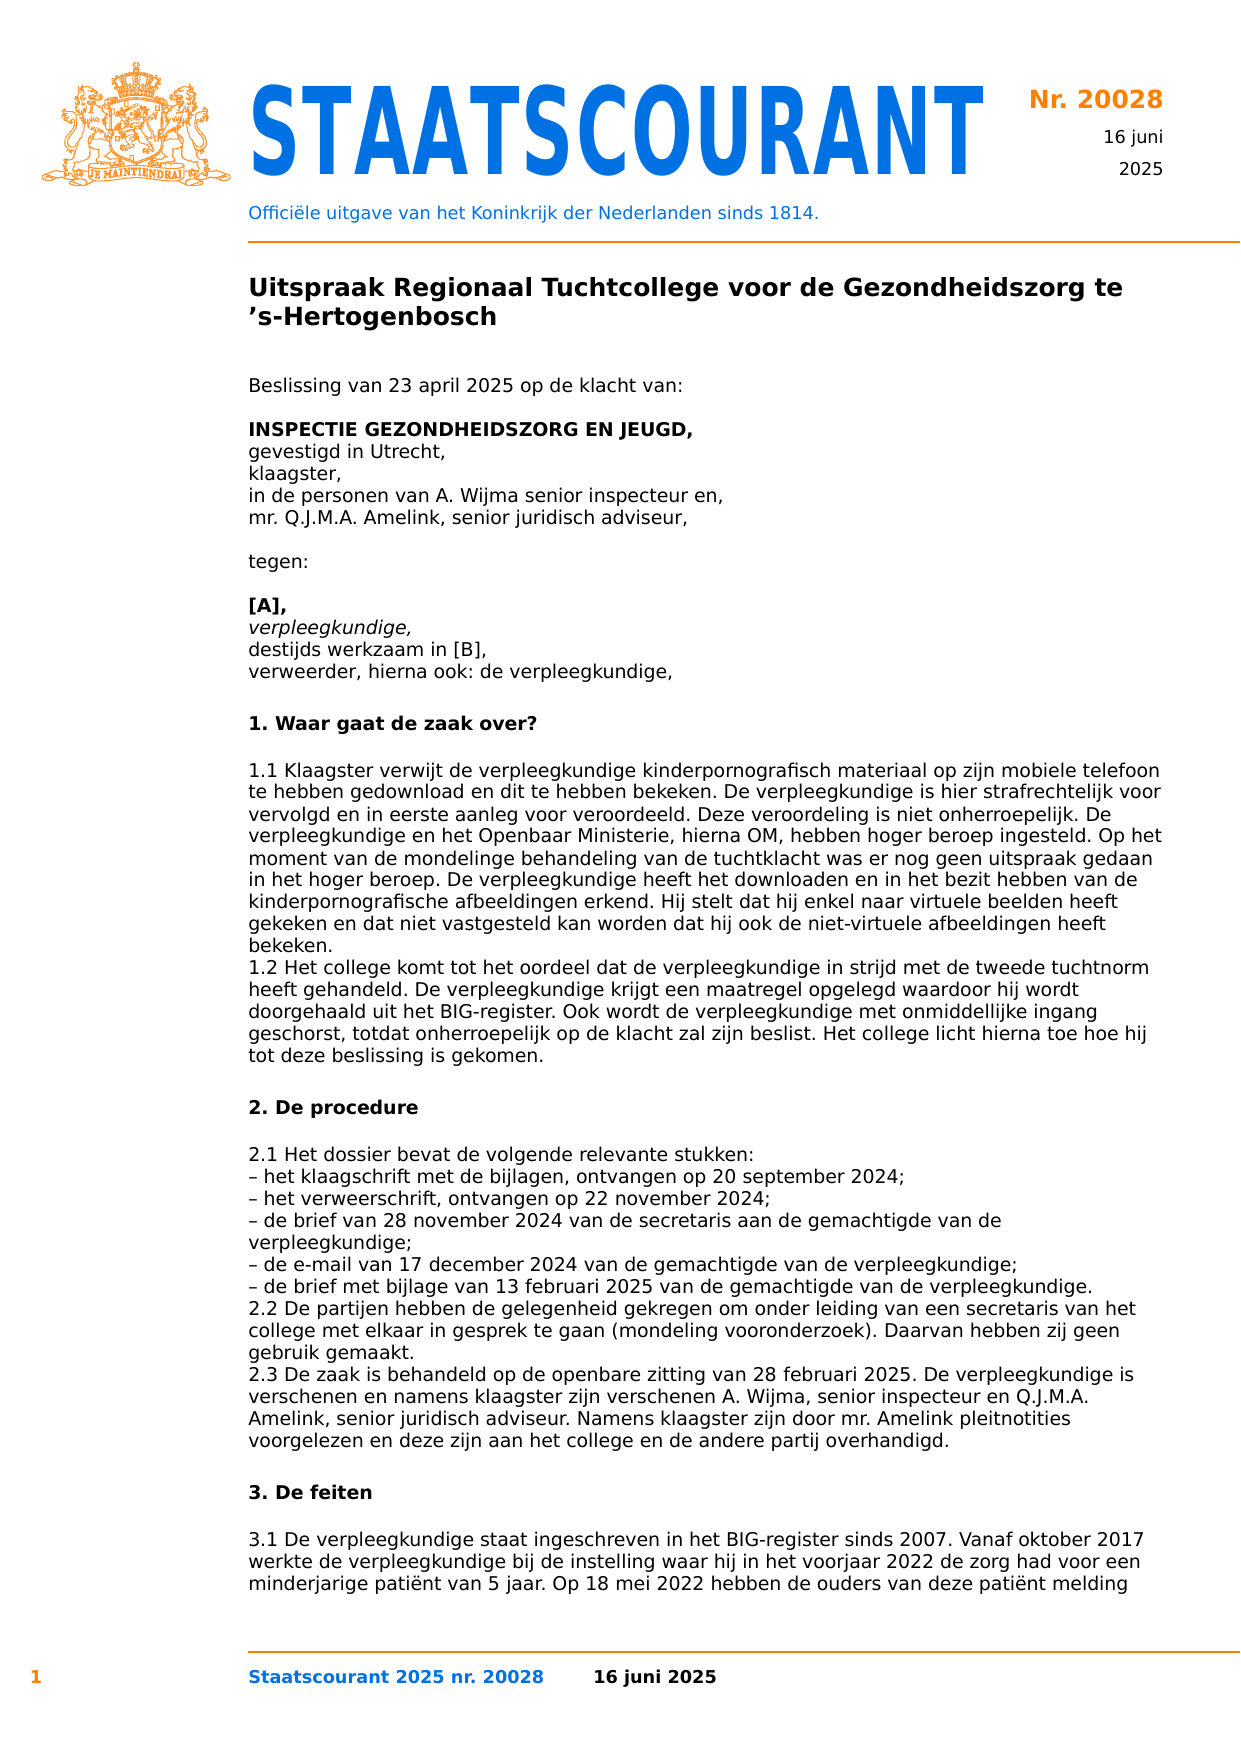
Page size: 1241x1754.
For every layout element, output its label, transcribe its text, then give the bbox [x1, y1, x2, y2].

text tegen: [248, 551, 1163, 573]
text 1.2 Het college komt tot het oordeel dat de verpleegkundige in strijd met de tweede tuchtnorm heeft gehandeld. De verpleegkundige krijgt een maatregel opgelegd waardoor hij wordt doorgehaald uit het BIG-register. Ook wordt de verpleegkundige met onmiddellijke ingang geschorst, totdat onherroepelijk op de klacht zal zijn beslist. Het college licht hierna toe hoe hij tot deze beslissing is gekomen. [248, 957, 1163, 1067]
subtitle 1. Waar gaat de zaak over? [248, 712, 1163, 734]
table_cell Officiële uitgave van het Koninkrijk der Nederlanden sinds 1814. [248, 203, 1240, 241]
text – het verweerschrift, ontvangen op 22 november 2024; [248, 1188, 1163, 1210]
text 3.1 De verpleegkundige staat ingeschreven in het BIG-register sinds 2007. Vanaf oktober 2017 werkte de verpleegkundige bij de instelling waar hij in het voorjaar 2022 de zorg had voor een minderjarige patiënt van 5 jaar. Op 18 mei 2022 hebben de ouders van deze patiënt melding [248, 1529, 1163, 1595]
table_cell 2025 [998, 153, 1240, 203]
table_cell 16 juni [998, 121, 1240, 153]
text INSPECTIE GEZONDHEIDSZORG EN JEUGD, [248, 419, 1163, 441]
table_header [25, 62, 248, 241]
text mr. Q.J.M.A. Amelink, senior juridisch adviseur, [248, 507, 1163, 529]
text destijds werkzaam in [B], [248, 638, 1163, 661]
text 2.2 De partijen hebben de gelegenheid gekregen om onder leiding van een secretaris van het college met elkaar in gesprek te gaan (mondeling vooronderzoek). Daarvan hebben zij geen gebruik gemaakt. [248, 1298, 1163, 1364]
text [A], [248, 594, 1163, 617]
text verpleegkundige, [248, 617, 1163, 638]
text klaagster, [248, 463, 1163, 485]
text 2.3 De zaak is behandeld op de openbare zitting van 28 februari 2025. De verpleegkundige is verschenen en namens klaagster zijn verschenen A. Wijma, senior inspecteur en Q.J.M.A. Amelink, senior juridisch adviseur. Namens klaagster zijn door mr. Amelink pleitnotities voorgelezen en deze zijn aan het college en de andere partij overhandigd. [248, 1364, 1163, 1452]
text in de personen van A. Wijma senior inspecteur en, [248, 485, 1163, 507]
subtitle Uitspraak Regionaal Tuchtcollege voor de Gezondheidszorg te ’s-Hertogenbosch [248, 273, 1163, 331]
text – de brief van 28 november 2024 van de secretaris aan de gemachtigde van de verpleegkundige; [248, 1210, 1163, 1254]
subtitle 2. De procedure [248, 1097, 1163, 1119]
subtitle 3. De feiten [248, 1482, 1163, 1504]
text verweerder, hierna ook: de verpleegkundige, [248, 661, 1163, 682]
text – het klaagschrift met de bijlagen, ontvangen op 20 september 2024; [248, 1166, 1163, 1188]
text – de e-mail van 17 december 2024 van de gemachtigde van de verpleegkundige; [248, 1254, 1163, 1276]
picture [41, 62, 231, 186]
text 1.1 Klaagster verwijt de verpleegkundige kinderpornografisch materiaal op zijn mobiele telefoon te hebben gedownload en dit te hebben bekeken. De verpleegkundige is hier strafrechtelijk voor vervolgd en in eerste aanleg voor veroordeeld. Deze veroordeling is niet onherroepelijk. De verpleegkundige en het Openbaar Ministerie, hierna OM, hebben hoger beroep ingesteld. Op het moment van de mondelinge behandeling van de tuchtklacht was er nog geen uitspraak gedaan in het hoger beroep. De verpleegkundige heeft het downloaden en in het bezit hebben van de kinderpornografische afbeeldingen erkend. Hij stelt dat hij enkel naar virtuele beelden heeft gekeken en dat niet vastgesteld kan worden dat hij ook de niet-virtuele afbeeldingen heeft bekeken. [248, 759, 1163, 957]
text 2.1 Het dossier bevat de volgende relevante stukken: [248, 1144, 1163, 1166]
table_header Nr. 20028 [998, 62, 1240, 121]
table_header STAATSCOURANT [248, 62, 998, 203]
text gevestigd in Utrecht, [248, 441, 1163, 463]
text – de brief met bijlage van 13 februari 2025 van de gemachtigde van de verpleegkundige. [248, 1276, 1163, 1298]
text Beslissing van 23 april 2025 op de klacht van: [248, 375, 1163, 397]
